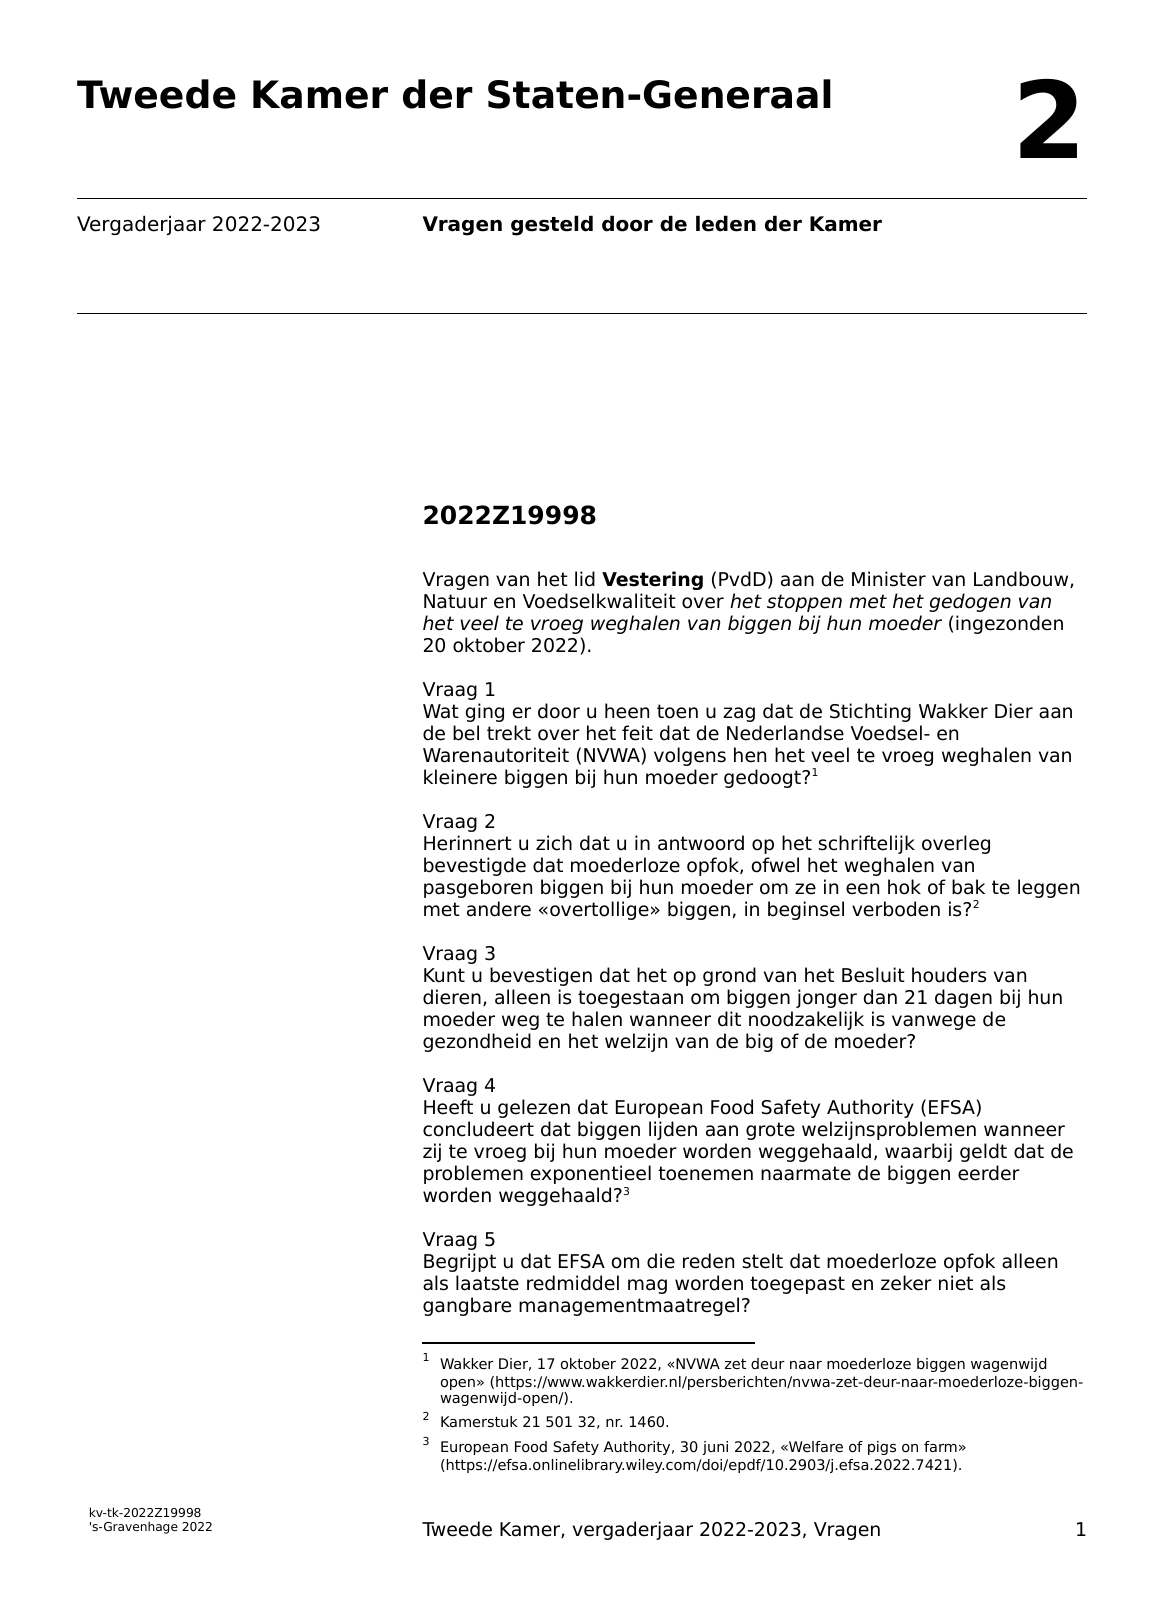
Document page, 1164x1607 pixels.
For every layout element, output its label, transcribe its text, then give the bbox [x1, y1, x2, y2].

text Vraag 4 [422, 1075, 1087, 1097]
text kv-tk-2022Z19998 [88, 1506, 323, 1520]
text Vraag 5 [422, 1229, 1087, 1251]
text Vraag 2 [422, 811, 1087, 833]
text Vraag 3 [422, 943, 1087, 965]
text 's-Gravenhage 2022 [88, 1520, 323, 1534]
text 2022Z19998 [422, 501, 1087, 531]
text Herinnert u zich dat u in antwoord op het schriftelijk overleg bevestigde dat moederloze opfok, ofwel het weghalen van pasgeboren biggen bij hun moeder om ze in een hok of bak te leggen met andere «overtollige» biggen, in beginsel verboden is? [422, 833, 1087, 921]
table_cell Vragen gesteld door de leden der Kamer [422, 199, 1087, 313]
text Wat ging er door u heen toen u zag dat de Stichting Wakker Dier aan de bel trekt over het feit dat de Nederlandse Voedsel- en Warenautoriteit (NVWA) volgens hen het veel te vroeg weghalen van kleinere biggen bij hun moeder gedoogt? [422, 701, 1087, 789]
text European Food Safety Authority, 30 juni 2022, «Welfare of pigs on farm» (https://efsa.onlinelibrary.wiley.com/doi/epdf/10.2903/j.efsa.2022.7421). [422, 1435, 1087, 1474]
text Vraag 1 [422, 679, 1087, 701]
text Kamerstuk 21 501 32, nr. 1460. [422, 1410, 1087, 1432]
text Vragen van het lid Vestering (PvdD) aan de Minister van Landbouw, Natuur en Voedselkwaliteit over het stoppen met het gedogen van het veel te vroeg weghalen van biggen bij hun moeder (ingezonden 20 oktober 2022). [422, 569, 1087, 657]
text Begrijpt u dat EFSA om die reden stelt dat moederloze opfok alleen als laatste redmiddel mag worden toegepast en zeker niet als gangbare managementmaatregel? [422, 1251, 1087, 1317]
text Heeft u gelezen dat European Food Safety Authority (EFSA) concludeert dat biggen lijden aan grote welzijnsproblemen wanneer zij te vroeg bij hun moeder worden weggehaald, waarbij geldt dat de problemen exponentieel toenemen naarmate de biggen eerder worden weggehaald? [422, 1097, 1087, 1207]
table_header Tweede Kamer der Staten-Generaal [77, 59, 886, 198]
table_header 2 [886, 59, 1087, 198]
table_cell Vergaderjaar 2022-2023 [77, 199, 422, 313]
text Kunt u bevestigen dat het op grond van het Besluit houders van dieren, alleen is toegestaan om biggen jonger dan 21 dagen bij hun moeder weg te halen wanneer dit noodzakelijk is vanwege de gezondheid en het welzijn van de big of de moeder? [422, 965, 1087, 1053]
text Wakker Dier, 17 oktober 2022, «NVWA zet deur naar moederloze biggen wagenwijd open» (https://www.wakkerdier.nl/persberichten/nvwa-zet-deur-naar-moederloze-biggen-wagenwijd-open/). [422, 1352, 1087, 1407]
